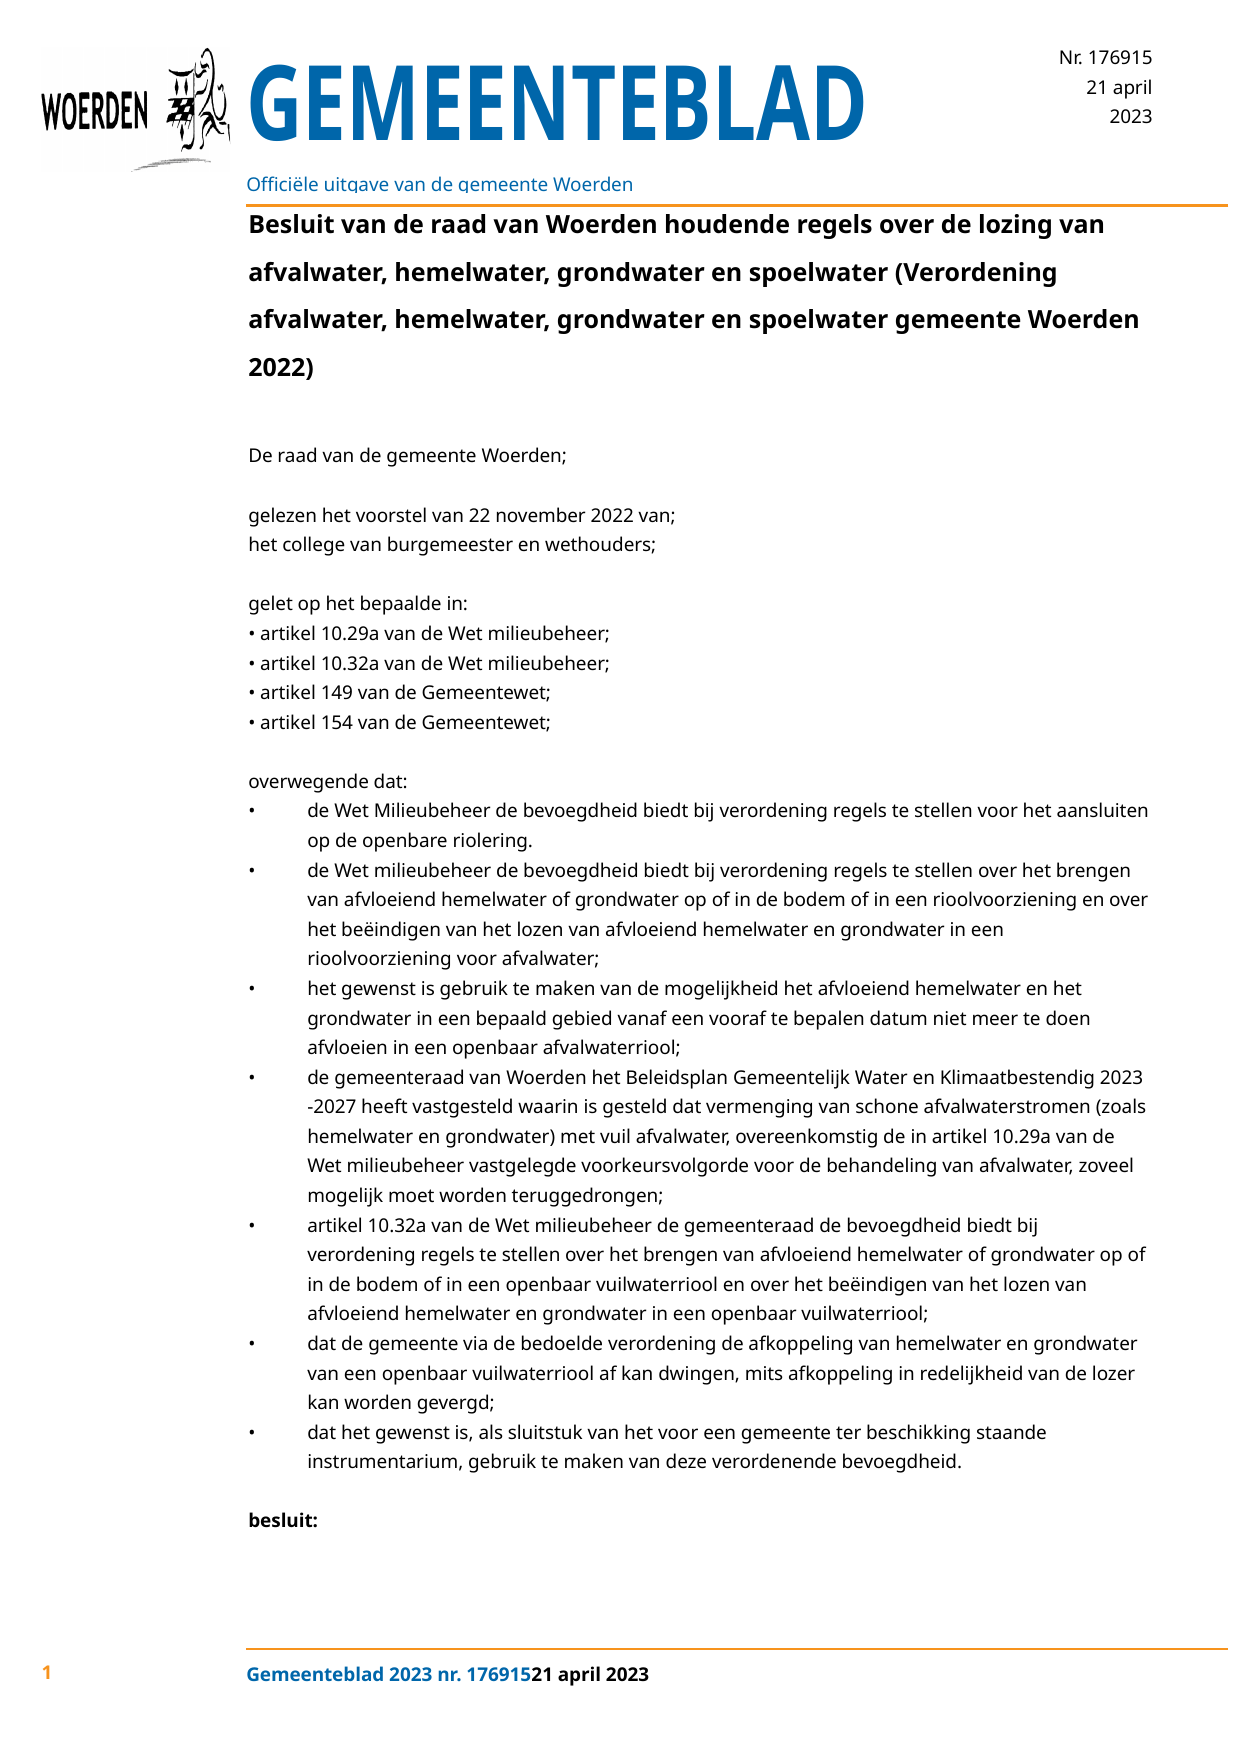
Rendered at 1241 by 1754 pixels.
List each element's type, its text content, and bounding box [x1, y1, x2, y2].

text De raad van de gemeente Woerden; [248, 443, 1152, 468]
list artikel 10.32a van de Wet milieubeheer de gemeenteraad de bevoegdheid biedt bij verordening regels te stellen over het brengen van afvloeiend hemelwater of grondwater op of in de bodem of in een openbaar vuilwaterriool en over het beëindigen van het lozen van afvloeiend hemelwater en grondwater in een openbaar vuilwaterriool; [248, 1212, 1152, 1326]
text besluit: [248, 1508, 1152, 1533]
text gelezen het voorstel van 22 november 2022 van; [248, 502, 1152, 528]
text • artikel 10.32a van de Wet milieubeheer; [248, 650, 1152, 676]
list dat het gewenst is, als sluitstuk van het voor een gemeente ter beschikking staande instrumentarium, gebruik te maken van deze verordenende bevoegdheid. [248, 1419, 1152, 1474]
list de gemeenteraad van Woerden het Beleidsplan Gemeentelijk Water en Klimaatbestendig 2023 -2027 heeft vastgesteld waarin is gesteld dat vermenging van schone afvalwaterstromen (zoals hemelwater en grondwater) met vuil afvalwater, overeenkomstig de in artikel 10.29a van de Wet milieubeheer vastgelegde voorkeursvolgorde voor de behandeling van afvalwater, zoveel mogelijk moet worden teruggedrongen; [248, 1064, 1152, 1208]
text gelet op het bepaalde in: [248, 591, 1152, 616]
text Besluit van de raad van Woerden houdende regels over de lozing van afvalwater, hemelwater, grondwater en spoelwater (Verordening afvalwater, hemelwater, grondwater en spoelwater gemeente Woerden 2022) [248, 207, 1152, 384]
text • artikel 149 van de Gemeentewet; [248, 679, 1152, 705]
list de Wet milieubeheer de bevoegdheid biedt bij verordening regels te stellen over het brengen van afvloeiend hemelwater of grondwater op of in de bodem of in een rioolvoorziening en over het beëindigen van het lozen van afvloeiend hemelwater en grondwater in een rioolvoorziening voor afvalwater; [248, 857, 1152, 971]
list het gewenst is gebruik te maken van de mogelijkheid het afvloeiend hemelwater en het grondwater in een bepaald gebied vanaf een vooraf te bepalen datum niet meer te doen afvloeien in een openbaar afvalwaterriool; [248, 975, 1152, 1060]
list de Wet Milieubeheer de bevoegdheid biedt bij verordening regels te stellen voor het aansluiten op de openbare riolering. [248, 798, 1152, 853]
text • artikel 154 van de Gemeentewet; [248, 709, 1152, 735]
text overwegende dat: [248, 768, 1152, 794]
text het college van burgemeester en wethouders; [248, 531, 1152, 557]
picture [41, 47, 231, 172]
text • artikel 10.29a van de Wet milieubeheer; [248, 620, 1152, 646]
list dat de gemeente via de bedoelde verordening de afkoppeling van hemelwater en grondwater van een openbaar vuilwaterriool af kan dwingen, mits afkoppeling in redelijkheid van de lozer kan worden gevergd; [248, 1330, 1152, 1415]
